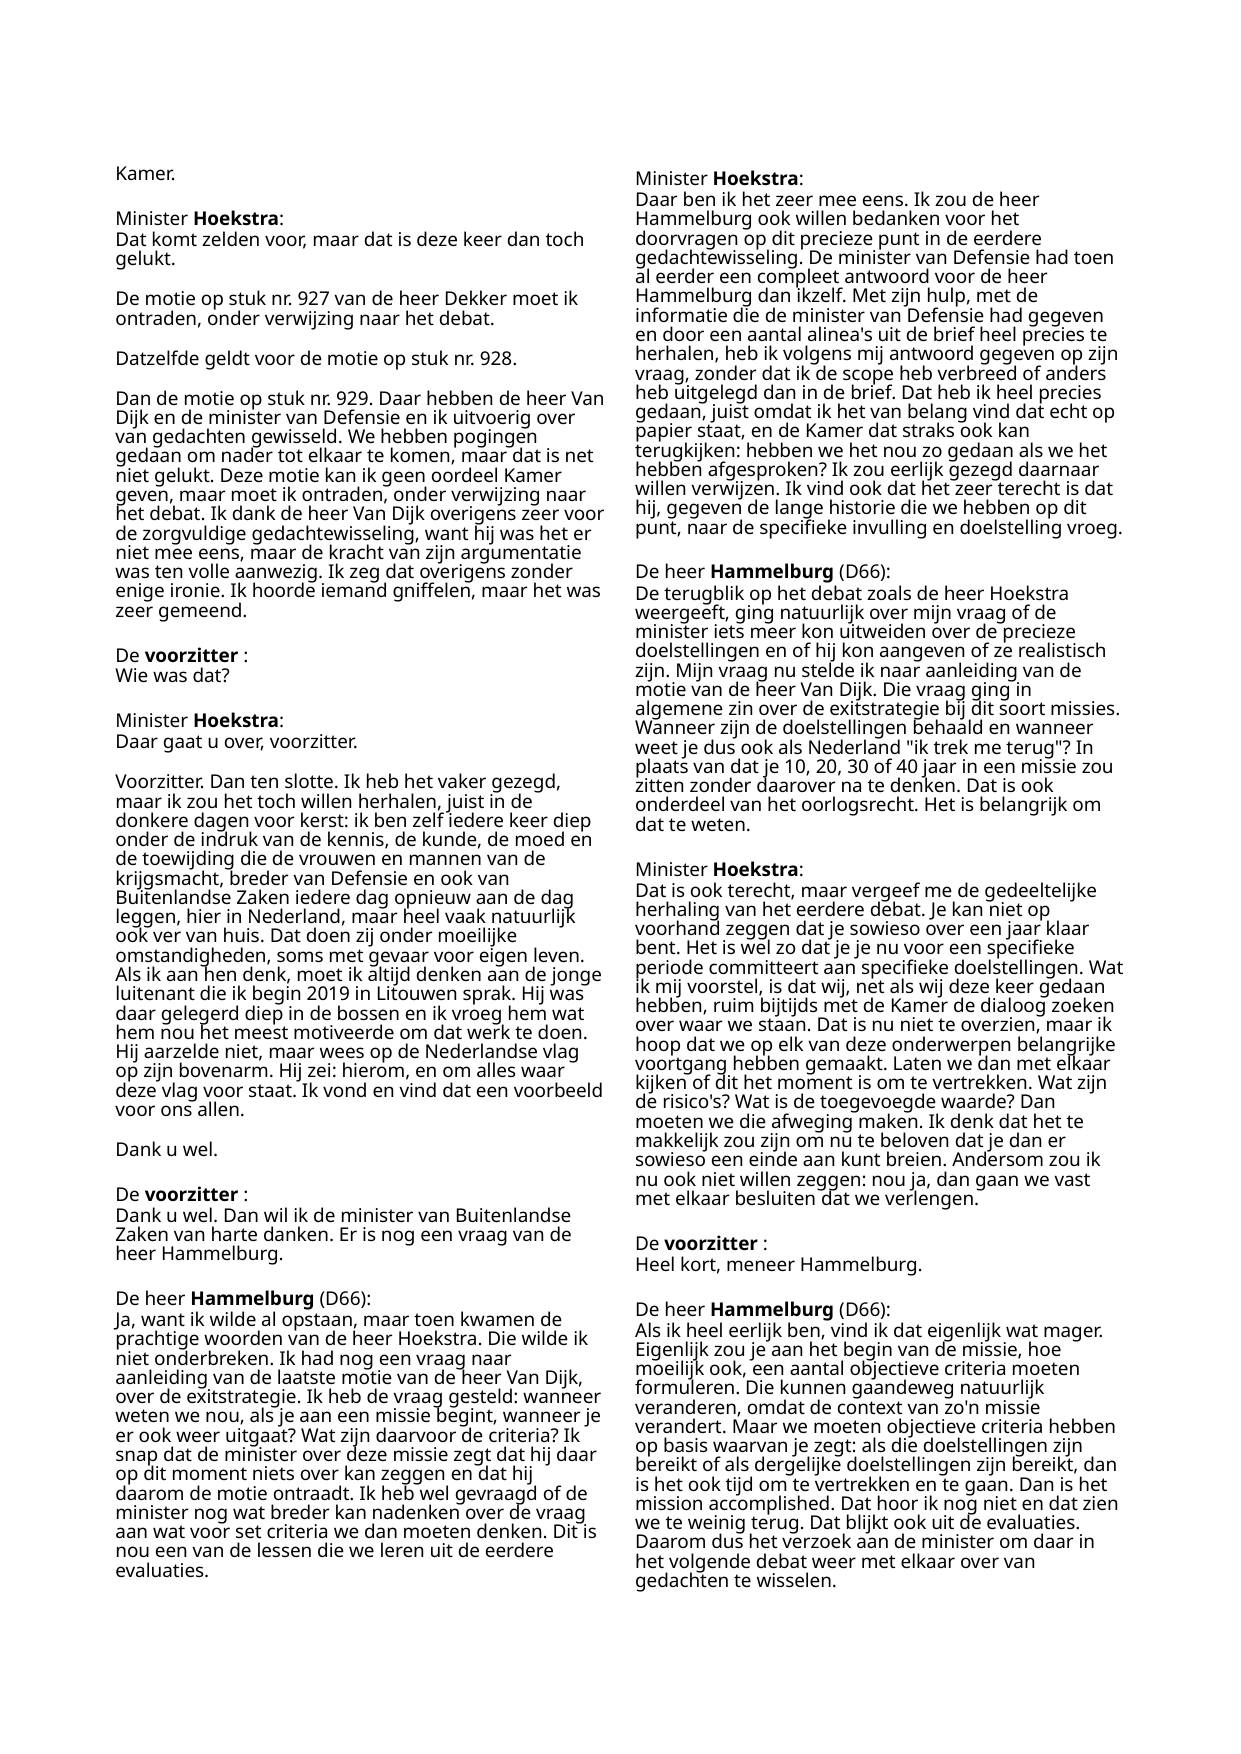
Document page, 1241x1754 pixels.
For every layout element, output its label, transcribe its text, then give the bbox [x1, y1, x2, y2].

text Wie was dat? [115, 667, 605, 687]
text Minister Hoekstra: [115, 708, 605, 733]
text Ja, want ik wilde al opstaan, maar toen kwamen de prachtige woorden van de heer Hoekstra. Die wilde ik niet onderbreken. Ik had nog een vraag naar aanleiding van de laatste motie van de heer Van Dijk, over de exitstrategie. Ik heb de vraag gesteld: wanneer weten we nou, als je aan een missie begint, wanneer je er ook weer uitgaat? Wat zijn daarvoor de criteria? Ik snap dat de minister over deze missie zegt dat hij daar op dit moment niets over kan zeggen en dat hij daarom de motie ontraadt. Ik heb wel gevraagd of de minister nog wat breder kan nadenken over de vraag aan wat voor set criteria we dan moeten denken. Dit is nou een van de lessen die we leren uit de eerdere evaluaties. [115, 1311, 605, 1581]
text Dan de motie op stuk nr. 929. Daar hebben de heer Van Dijk en de minister van Defensie en ik uitvoerig over van gedachten gewisseld. We hebben pogingen gedaan om nader tot elkaar te komen, maar dat is net niet gelukt. Deze motie kan ik geen oordeel Kamer geven, maar moet ik ontraden, onder verwijzing naar het debat. Ik dank de heer Van Dijk overigens zeer voor de zorgvuldige gedachtewisseling, want hij was het er niet mee eens, maar de kracht van zijn argumentatie was ten volle aanwezig. Ik zeg dat overigens zonder enige ironie. Ik hoorde iemand gniffelen, maar het was zeer gemeend. [115, 390, 605, 621]
text De heer Hammelburg (D66): [115, 1285, 605, 1311]
text Dat is ook terecht, maar vergeef me de gedeeltelijke herhaling van het eerdere debat. Je kan niet op voorhand zeggen dat je sowieso over een jaar klaar bent. Het is wel zo dat je je nu voor een specifieke periode committeert aan specifieke doelstellingen. Wat ik mij voorstel, is dat wij, net als wij deze keer gedaan hebben, ruim bijtijds met de Kamer de dialoog zoeken over waar we staan. Dat is nu niet te overzien, maar ik hoop dat we op elk van deze onderwerpen belangrijke voortgang hebben gemaakt. Laten we dan met elkaar kijken of dit het moment is om te vertrekken. Wat zijn de risico's? Wat is de toegevoegde waarde? Dan moeten we die afweging maken. Ik denk dat het te makkelijk zou zijn om nu te beloven dat je dan er sowieso een einde aan kunt breien. Andersom zou ik nu ook niet willen zeggen: nou ja, dan gaan we vast met elkaar besluiten dat we verlengen. [635, 882, 1125, 1209]
text Dat komt zelden voor, maar dat is deze keer dan toch gelukt. [115, 231, 605, 270]
text De terugblik op het debat zoals de heer Hoekstra weergeeft, ging natuurlijk over mijn vraag of de minister iets meer kon uitweiden over de precieze doelstellingen en of hij kon aangeven of ze realistisch zijn. Mijn vraag nu stelde ik naar aanleiding van de motie van de heer Van Dijk. Die vraag ging in algemene zin over de exitstrategie bij dit soort missies. Wanneer zijn de doelstellingen behaald en wanneer weet je dus ook als Nederland "ik trek me terug"? In plaats van dat je 10, 20, 30 of 40 jaar in een missie zou zitten zonder daarover na te denken. Dat is ook onderdeel van het oorlogsrecht. Het is belangrijk om dat te weten. [635, 584, 1125, 835]
text Dank u wel. [115, 1141, 605, 1160]
text Voorzitter. Dan ten slotte. Ik heb het vaker gezegd, maar ik zou het toch willen herhalen, juist in de donkere dagen voor kerst: ik ben zelf iedere keer diep onder de indruk van de kennis, de kunde, de moed en de toewijding die de vrouwen en mannen van de krijgsmacht, breder van Defensie en ook van Buitenlandse Zaken iedere dag opnieuw aan de dag leggen, hier in Nederland, maar heel vaak natuurlijk ook ver van huis. Dat doen zij onder moeilijke omstandigheden, soms met gevaar voor eigen leven. Als ik aan hen denk, moet ik altijd denken aan de jonge luitenant die ik begin 2019 in Litouwen sprak. Hij was daar gelegerd diep in de bossen en ik vroeg hem wat hem nou het meest motiveerde om dat werk te doen. Hij aarzelde niet, maar wees op de Nederlandse vlag op zijn bovenarm. Hij zei: hierom, en om alles waar deze vlag voor staat. Ik vond en vind dat een voorbeeld voor ons allen. [115, 773, 605, 1120]
text De heer Hammelburg (D66): [635, 559, 1125, 584]
text De voorzitter : [115, 642, 605, 667]
text Minister Hoekstra: [115, 205, 605, 231]
text Als ik heel eerlijk ben, vind ik dat eigenlijk wat mager. Eigenlijk zou je aan het begin van de missie, hoe moeilijk ook, een aantal objectieve criteria moeten formuleren. Die kunnen gaandeweg natuurlijk veranderen, omdat de context van zo'n missie verandert. Maar we moeten objectieve criteria hebben op basis waarvan je zegt: als die doelstellingen zijn bereikt of als dergelijke doelstellingen zijn bereikt, dan is het ook tijd om te vertrekken en te gaan. Dan is het mission accomplished. Dat hoor ik nog niet en dat zien we te weinig terug. Dat blijkt ook uit de evaluaties. Daarom dus het verzoek aan de minister om daar in het volgende debat weer met elkaar over van gedachten te wisselen. [635, 1322, 1125, 1591]
text Dank u wel. Dan wil ik de minister van Buitenlandse Zaken van harte danken. Er is nog een vraag van de heer Hammelburg. [115, 1207, 605, 1264]
text Daar gaat u over, voorzitter. [115, 733, 605, 753]
text De heer Hammelburg (D66): [635, 1296, 1125, 1322]
text Minister Hoekstra: [635, 856, 1125, 882]
text Minister Hoekstra: [635, 165, 1125, 191]
text Heel kort, meneer Hammelburg. [635, 1256, 1125, 1275]
text De voorzitter : [635, 1230, 1125, 1256]
text Daar ben ik het zeer mee eens. Ik zou de heer Hammelburg ook willen bedanken voor het doorvragen op dit precieze punt in de eerdere gedachtewisseling. De minister van Defensie had toen al eerder een compleet antwoord voor de heer Hammelburg dan ikzelf. Met zijn hulp, met de informatie die de minister van Defensie had gegeven en door een aantal alinea's uit de brief heel precies te herhalen, heb ik volgens mij antwoord gegeven op zijn vraag, zonder dat ik de scope heb verbreed of anders heb uitgelegd dan in de brief. Dat heb ik heel precies gedaan, juist omdat ik het van belang vind dat echt op papier staat, en de Kamer dat straks ook kan terugkijken: hebben we het nou zo gedaan als we het hebben afgesproken? Ik zou eerlijk gezegd daarnaar willen verwijzen. Ik vind ook dat het zeer terecht is dat hij, gegeven de lange historie die we hebben op dit punt, naar de specifieke invulling en doelstelling vroeg. [635, 191, 1125, 538]
text De motie op stuk nr. 927 van de heer Dekker moet ik ontraden, onder verwijzing naar het debat. [115, 290, 605, 329]
text Kamer. [115, 165, 605, 184]
text Datzelfde geldt voor de motie op stuk nr. 928. [115, 350, 605, 369]
text De voorzitter : [115, 1181, 605, 1207]
